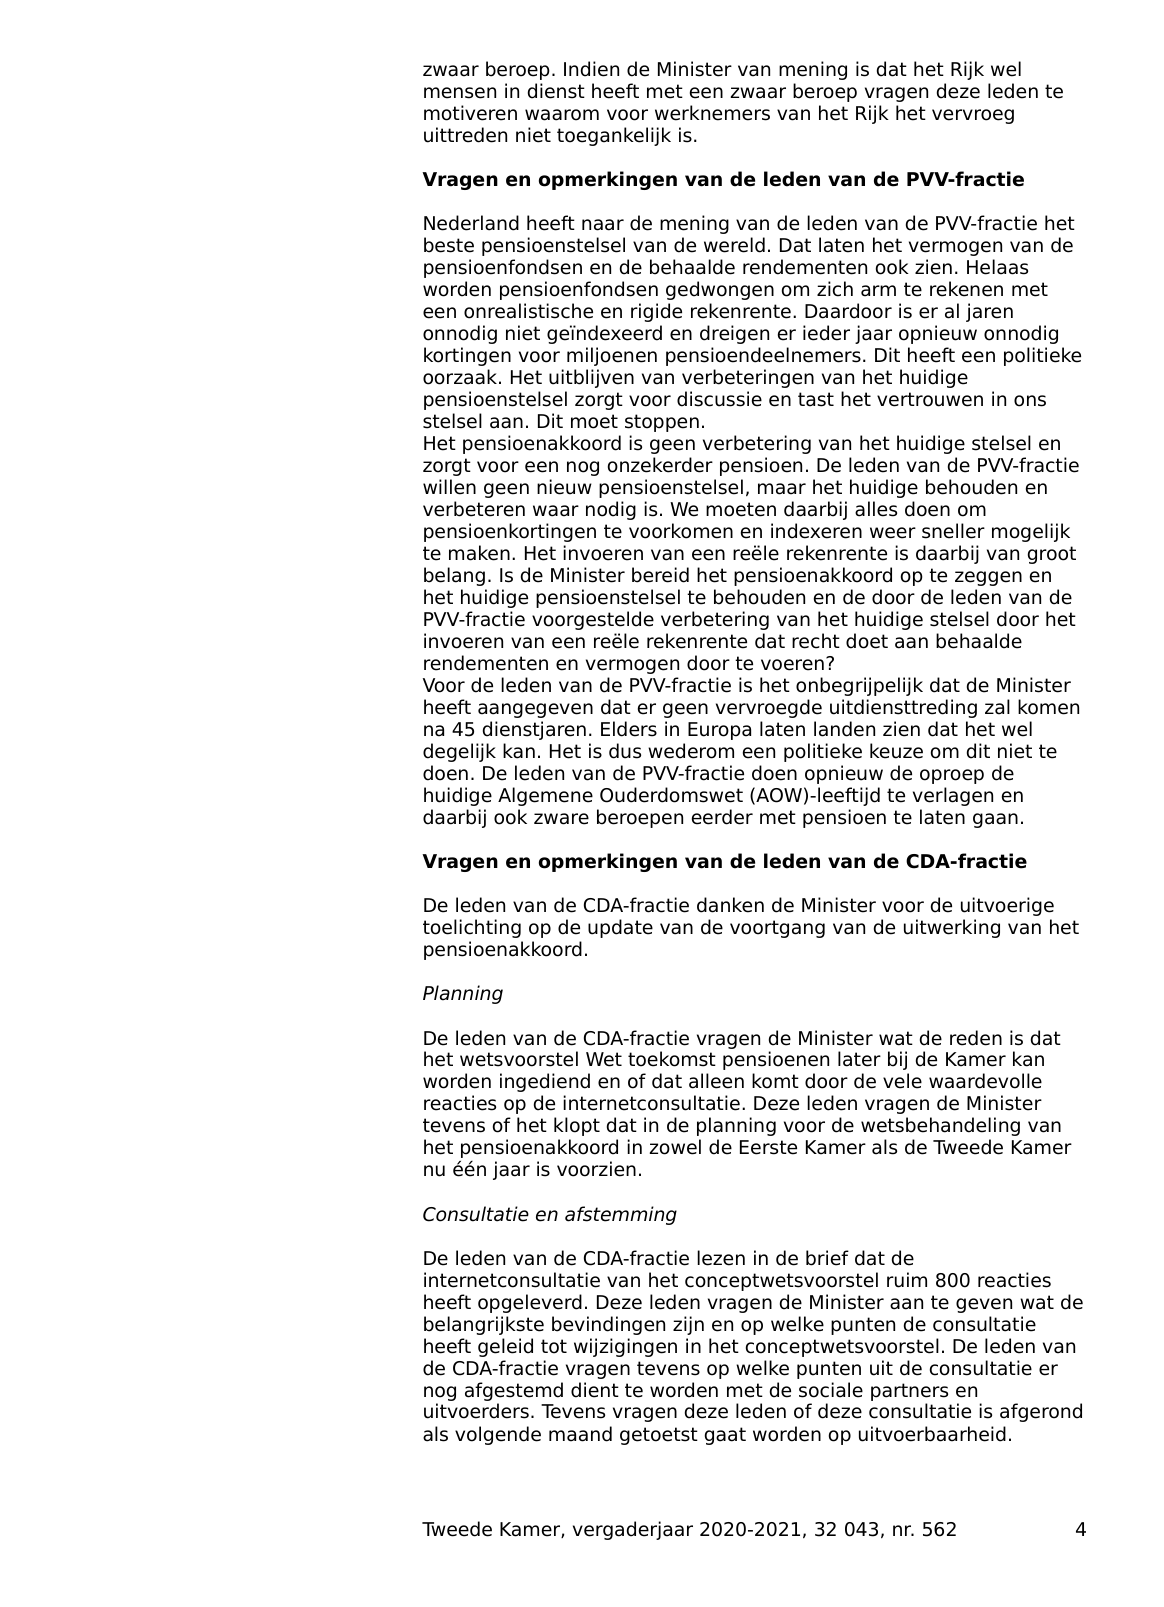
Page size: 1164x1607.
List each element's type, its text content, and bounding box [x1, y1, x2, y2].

text Nederland heeft naar de mening van de leden van de PVV-fractie het beste pensioenstelsel van de wereld. Dat laten het vermogen van de pensioenfondsen en de behaalde rendementen ook zien. Helaas worden pensioenfondsen gedwongen om zich arm te rekenen met een onrealistische en rigide rekenrente. Daardoor is er al jaren onnodig niet geïndexeerd en dreigen er ieder jaar opnieuw onnodig kortingen voor miljoenen pensioendeelnemers. Dit heeft een politieke oorzaak. Het uitblijven van verbeteringen van het huidige pensioenstelsel zorgt voor discussie en tast het vertrouwen in ons stelsel aan. Dit moet stoppen. [422, 213, 1087, 433]
subtitle Planning [422, 983, 1087, 1005]
subtitle Consultatie en afstemming [422, 1203, 1087, 1225]
text De leden van de CDA-fractie danken de Minister voor de uitvoerige toelichting op de update van de voortgang van de uitwerking van het pensioenakkoord. [422, 895, 1087, 961]
text De leden van de CDA-fractie vragen de Minister wat de reden is dat het wetsvoorstel Wet toekomst pensioenen later bij de Kamer kan worden ingediend en of dat alleen komt door de vele waardevolle reacties op de internetconsultatie. Deze leden vragen de Minister tevens of het klopt dat in de planning voor de wetsbehandeling van het pensioenakkoord in zowel de Eerste Kamer als de Tweede Kamer nu één jaar is voorzien. [422, 1027, 1087, 1181]
subtitle Vragen en opmerkingen van de leden van de CDA-fractie [422, 851, 1087, 873]
text Het pensioenakkoord is geen verbetering van het huidige stelsel en zorgt voor een nog onzekerder pensioen. De leden van de PVV-fractie willen geen nieuw pensioenstelsel, maar het huidige behouden en verbeteren waar nodig is. We moeten daarbij alles doen om pensioenkortingen te voorkomen en indexeren weer sneller mogelijk te maken. Het invoeren van een reële rekenrente is daarbij van groot belang. Is de Minister bereid het pensioenakkoord op te zeggen en het huidige pensioenstelsel te behouden en de door de leden van de PVV-fractie voorgestelde verbetering van het huidige stelsel door het invoeren van een reële rekenrente dat recht doet aan behaalde rendementen en vermogen door te voeren? [422, 433, 1087, 675]
text zwaar beroep. Indien de Minister van mening is dat het Rijk wel mensen in dienst heeft met een zwaar beroep vragen deze leden te motiveren waarom voor werknemers van het Rijk het vervroeg uittreden niet toegankelijk is. [422, 59, 1087, 147]
text De leden van de CDA-fractie lezen in de brief dat de internetconsultatie van het conceptwetsvoorstel ruim 800 reacties heeft opgeleverd. Deze leden vragen de Minister aan te geven wat de belangrijkste bevindingen zijn en op welke punten de consultatie heeft geleid tot wijzigingen in het conceptwetsvoorstel. De leden van de CDA-fractie vragen tevens op welke punten uit de consultatie er nog afgestemd dient te worden met de sociale partners en uitvoerders. Tevens vragen deze leden of deze consultatie is afgerond als volgende maand getoetst gaat worden op uitvoerbaarheid. [422, 1248, 1087, 1445]
subtitle Vragen en opmerkingen van de leden van de PVV-fractie [422, 169, 1087, 191]
text Voor de leden van de PVV-fractie is het onbegrijpelijk dat de Minister heeft aangegeven dat er geen vervroegde uitdiensttreding zal komen na 45 dienstjaren. Elders in Europa laten landen zien dat het wel degelijk kan. Het is dus wederom een politieke keuze om dit niet te doen. De leden van de PVV-fractie doen opnieuw de oproep de huidige Algemene Ouderdomswet (AOW)-leeftijd te verlagen en daarbij ook zware beroepen eerder met pensioen te laten gaan. [422, 675, 1087, 829]
